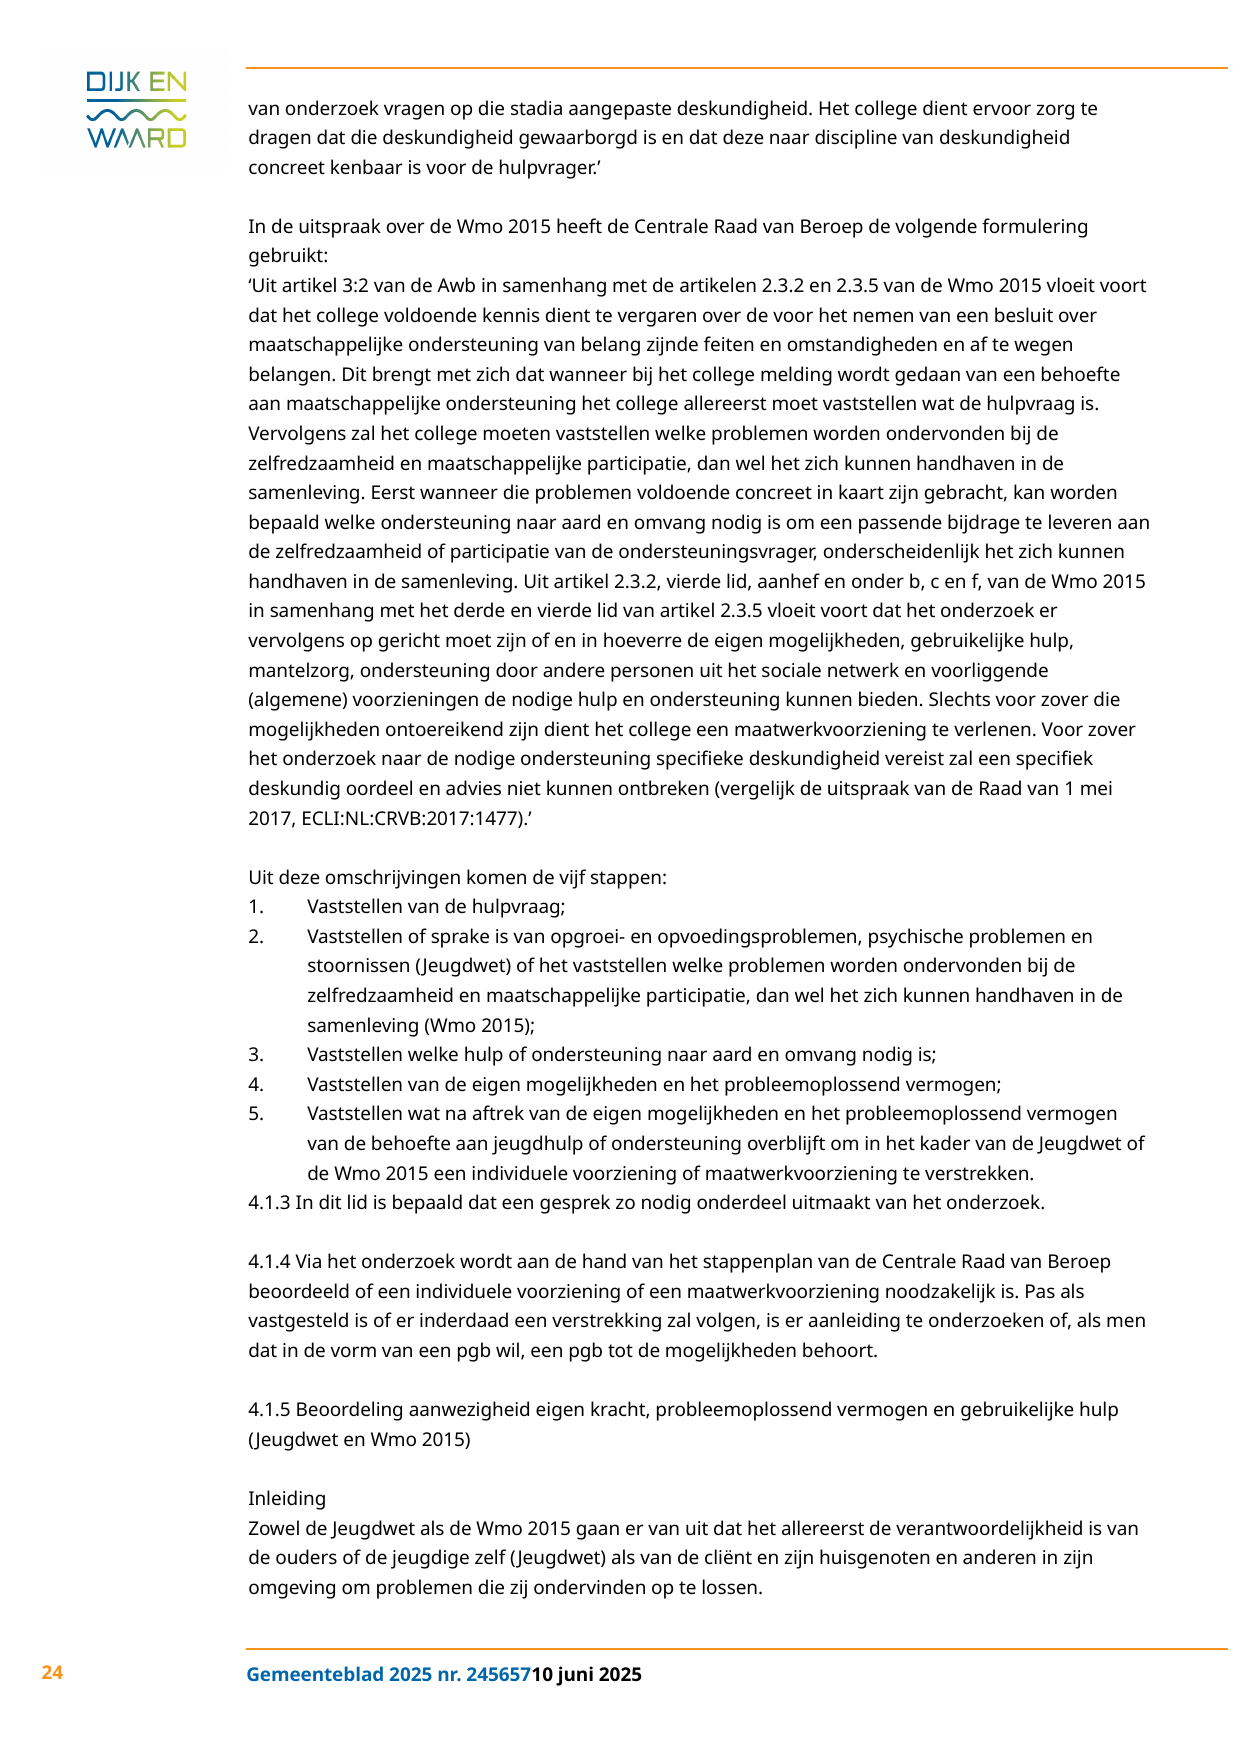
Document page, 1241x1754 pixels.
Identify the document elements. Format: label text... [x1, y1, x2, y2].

text ‘Uit artikel 3:2 van de Awb in samenhang met de artikelen 2.3.2 en 2.3.5 van de Wmo 2015 vloeit voort dat het college voldoende kennis dient te vergaren over de voor het nemen van een besluit over maatschappelijke ondersteuning van belang zijnde feiten en omstandigheden en af te wegen belangen. Dit brengt met zich dat wanneer bij het college melding wordt gedaan van een behoefte aan maatschappelijke ondersteuning het college allereerst moet vaststellen wat de hulpvraag is. Vervolgens zal het college moeten vaststellen welke problemen worden ondervonden bij de zelfredzaamheid en maatschappelijke participatie, dan wel het zich kunnen handhaven in de samenleving. Eerst wanneer die problemen voldoende concreet in kaart zijn gebracht, kan worden bepaald welke ondersteuning naar aard en omvang nodig is om een passende bijdrage te leveren aan de zelfredzaamheid of participatie van de ondersteuningsvrager, onderscheidenlijk het zich kunnen handhaven in de samenleving. Uit artikel 2.3.2, vierde lid, aanhef en onder b, c en f, van de Wmo 2015 in samenhang met het derde en vierde lid van artikel 2.3.5 vloeit voort dat het onderzoek er vervolgens op gericht moet zijn of en in hoeverre de eigen mogelijkheden, gebruikelijke hulp, mantelzorg, ondersteuning door andere personen uit het sociale netwerk en voorliggende (algemene) voorzieningen de nodige hulp en ondersteuning kunnen bieden. Slechts voor zover die mogelijkheden ontoereikend zijn dient het college een maatwerkvoorziening te verlenen. Voor zover het onderzoek naar de nodige ondersteuning specifieke deskundigheid vereist zal een specifiek deskundig oordeel en advies niet kunnen ontbreken (vergelijk de uitspraak van de Raad van 1 mei 2017, ECLI:NL:CRVB:2017:1477).’ [248, 272, 1152, 831]
text In de uitspraak over de Wmo 2015 heeft de Centrale Raad van Beroep de volgende formulering gebruikt: [248, 213, 1152, 268]
text van onderzoek vragen op die stadia aangepaste deskundigheid. Het college dient ervoor zorg te dragen dat die deskundigheid gewaarborgd is en dat deze naar discipline van deskundigheid concreet kenbaar is voor de hulpvrager.’ [248, 95, 1152, 180]
list Vaststellen van de hulpvraag; [248, 893, 1152, 919]
list Vaststellen van de eigen mogelijkheden en het probleemoplossend vermogen; [248, 1071, 1152, 1097]
list Vaststellen of sprake is van opgroei- en opvoedingsproblemen, psychische problemen en stoornissen (Jeugdwet) of het vaststellen welke problemen worden ondervonden bij de zelfredzaamheid en maatschappelijke participatie, dan wel het zich kunnen handhaven in de samenleving (Wmo 2015); [248, 923, 1152, 1038]
text 4.1.3 In dit lid is bepaald dat een gesprek zo nodig onderdeel uitmaakt van het onderzoek. [248, 1189, 1152, 1215]
text Uit deze omschrijvingen komen de vijf stappen: [248, 864, 1152, 890]
picture [41, 47, 231, 172]
list Vaststellen welke hulp of ondersteuning naar aard en omvang nodig is; [248, 1041, 1152, 1067]
text Zowel de Jeugdwet als de Wmo 2015 gaan er van uit dat het allereerst de verantwoordelijkheid is van de ouders of de jeugdige zelf (Jeugdwet) als van de cliënt en zijn huisgenoten en anderen in zijn omgeving om problemen die zij ondervinden op te lossen. [248, 1515, 1152, 1600]
text 4.1.5 Beoordeling aanwezigheid eigen kracht, probleemoplossend vermogen en gebruikelijke hulp (Jeugdwet en Wmo 2015) [248, 1396, 1152, 1452]
list Vaststellen wat na aftrek van de eigen mogelijkheden en het probleemoplossend vermogen van de behoefte aan jeugdhulp of ondersteuning overblijft om in het kader van de Jeugdwet of de Wmo 2015 een individuele voorziening of maatwerkvoorziening te verstrekken. [248, 1101, 1152, 1186]
text 4.1.4 Via het onderzoek wordt aan de hand van het stappenplan van de Centrale Raad van Beroep beoordeeld of een individuele voorziening of een maatwerkvoorziening noodzakelijk is. Pas als vastgesteld is of er inderdaad een verstrekking zal volgen, is er aanleiding te onderzoeken of, als men dat in de vorm van een pgb wil, een pgb tot de mogelijkheden behoort. [248, 1248, 1152, 1363]
text Inleiding [248, 1485, 1152, 1511]
